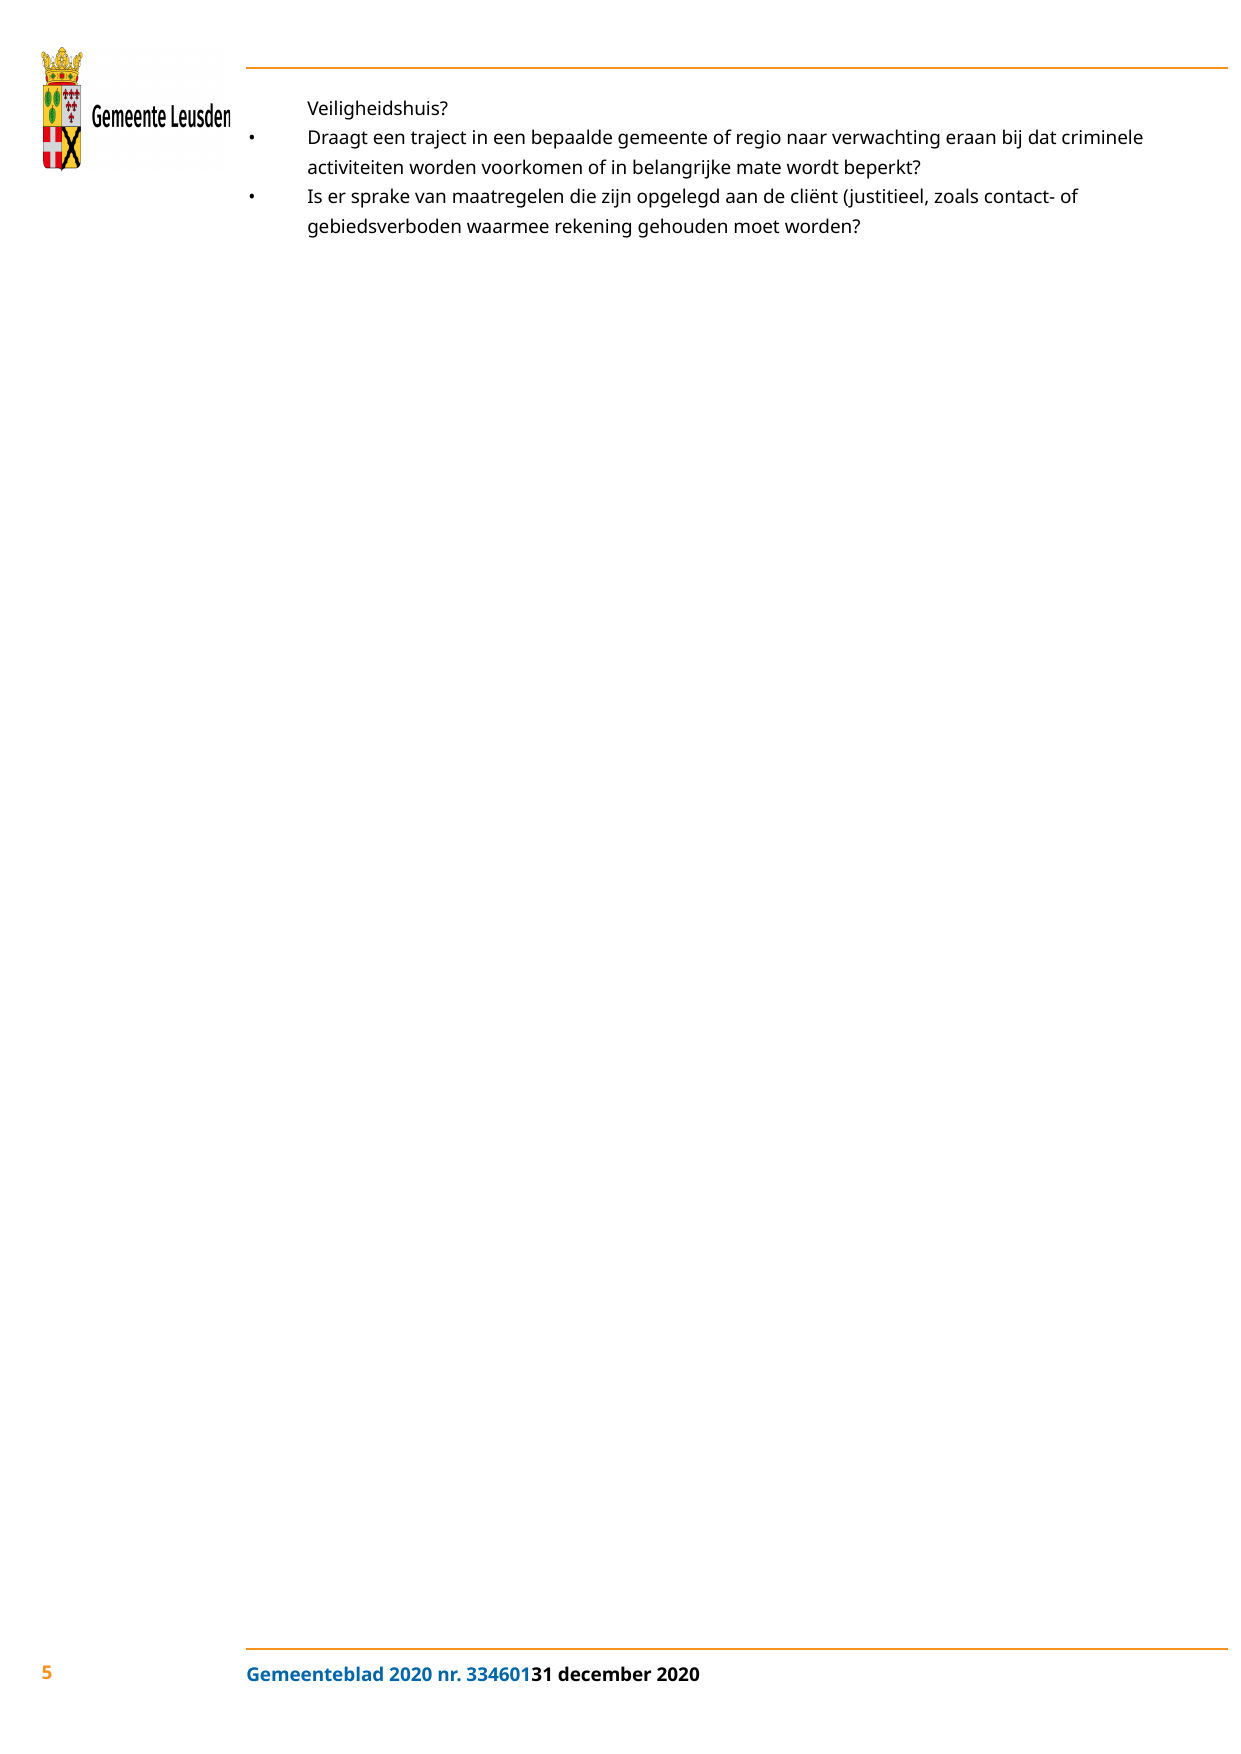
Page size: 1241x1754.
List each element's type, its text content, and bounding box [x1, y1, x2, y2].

list Draagt een traject in een bepaalde gemeente of regio naar verwachting eraan bij dat criminele activiteiten worden voorkomen of in belangrijke mate wordt beperkt? [248, 124, 1152, 180]
list Is er sprake van maatregelen die zijn opgelegd aan de cliënt (justitieel, zoals contact- of gebiedsverboden waarmee rekening gehouden moet worden? [248, 183, 1152, 239]
list Veiligheidshuis? [248, 95, 1152, 121]
picture [41, 47, 231, 172]
